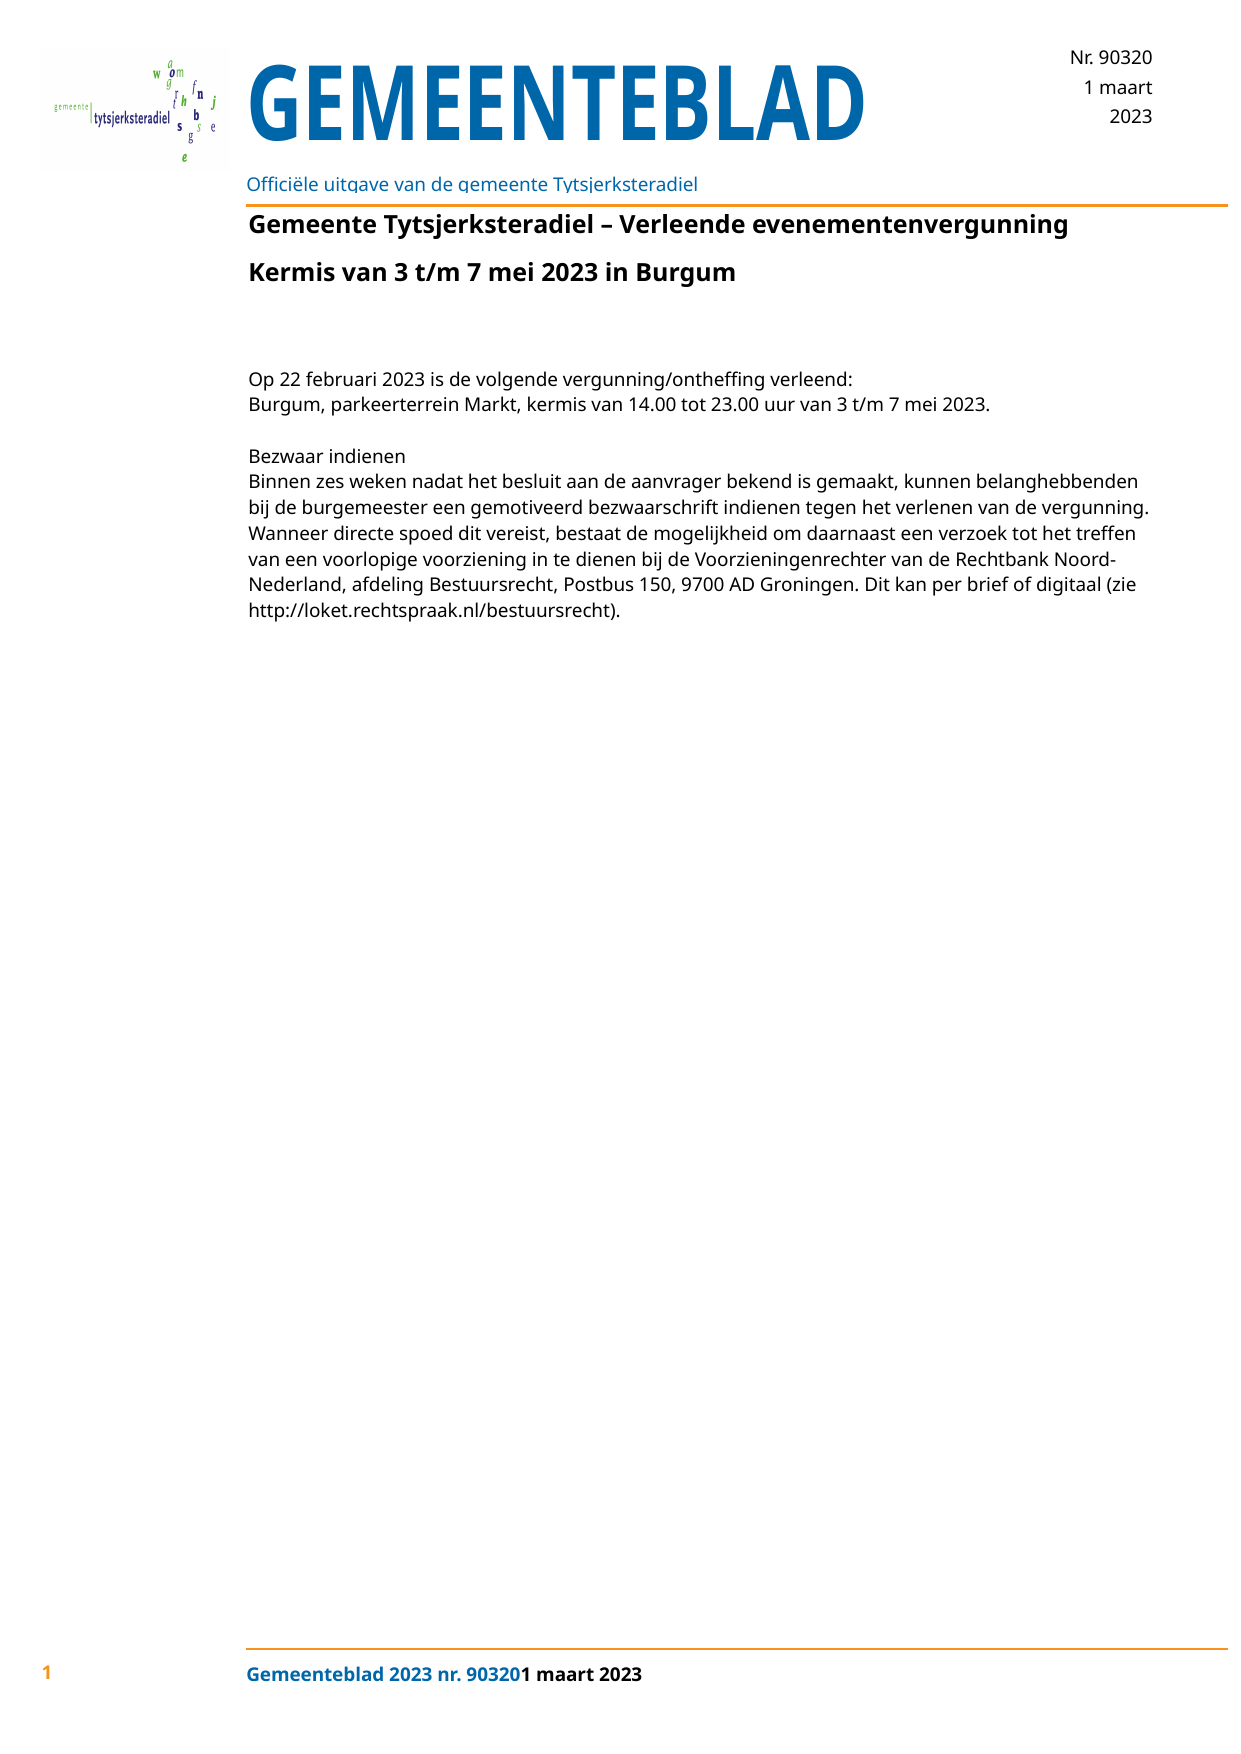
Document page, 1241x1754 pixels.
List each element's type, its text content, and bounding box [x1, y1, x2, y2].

text Gemeente Tytsjerksteradiel – Verleende evenementenvergunning Kermis van 3 t/m 7 mei 2023 in Burgum [248, 207, 1152, 288]
text Binnen zes weken nadat het besluit aan de aanvrager bekend is gemaakt, kunnen belanghebbenden bij de burgemeester een gemotiveerd bezwaarschrift indienen tegen het verlenen van de vergunning. Wanneer directe spoed dit vereist, bestaat de mogelijkheid om daarnaast een verzoek tot het treffen van een voorlopige voorziening in te dienen bij de Voorzieningenrechter van de Rechtbank Noord-Nederland, afdeling Bestuursrecht, Postbus 150, 9700 AD Groningen. Dit kan per brief of digitaal (zie http://loket.rechtspraak.nl/bestuursrecht). [248, 469, 1152, 623]
text Burgum, parkeerterrein Markt, kermis van 14.00 tot 23.00 uur van 3 t/m 7 mei 2023. [248, 391, 1152, 417]
picture [41, 47, 231, 172]
text Op 22 februari 2023 is de volgende vergunning/ontheffing verleend: [248, 366, 1152, 391]
text Bezwaar indienen [248, 443, 1152, 469]
